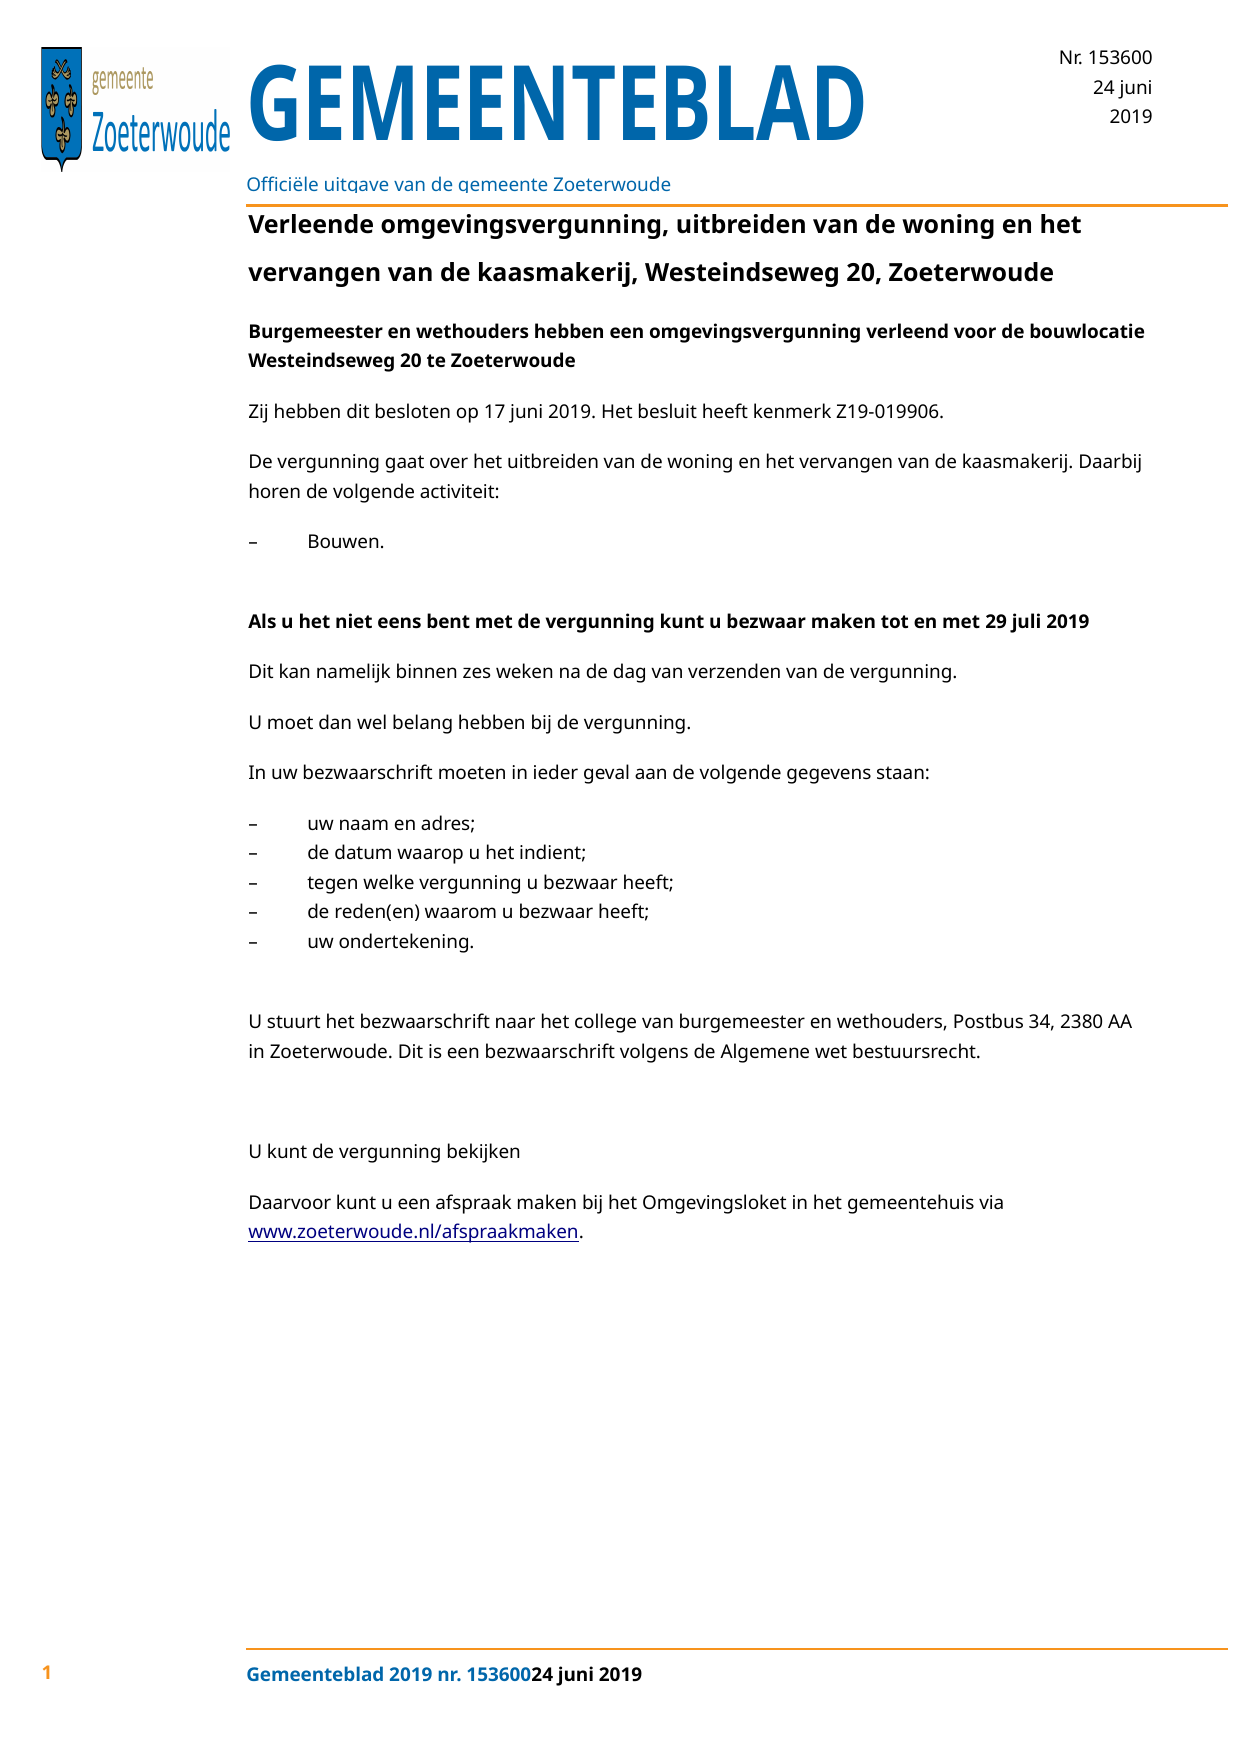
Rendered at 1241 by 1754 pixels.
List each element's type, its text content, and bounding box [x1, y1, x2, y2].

text Verleende omgevingsvergunning, uitbreiden van de woning en het vervangen van de kaasmakerij, Westeindseweg 20, Zoeterwoude [248, 207, 1152, 288]
list uw ondertekening. [248, 928, 1152, 954]
text U stuurt het bezwaarschrift naar het college van burgemeester en wethouders, Postbus 34, 2380 AA in Zoeterwoude. Dit is een bezwaarschrift volgens de Algemene wet bestuursrecht. [248, 1008, 1152, 1064]
text Burgemeester en wethouders hebben een omgevingsvergunning verleend voor de bouwlocatie Westeindseweg 20 te Zoeterwoude [248, 318, 1152, 373]
list de datum waarop u het indient; [248, 839, 1152, 865]
text Als u het niet eens bent met de vergunning kunt u bezwaar maken tot en met 29 juli 2019 [248, 608, 1152, 634]
text Daarvoor kunt u een afspraak maken bij het Omgevingsloket in het gemeentehuis via www.zoeterwoude.nl/afspraakmaken. [248, 1189, 1152, 1244]
text De vergunning gaat over het uitbreiden van de woning en het vervangen van de kaasmakerij. Daarbij horen de volgende activiteit: [248, 448, 1152, 504]
list de reden(en) waarom u bezwaar heeft; [248, 899, 1152, 924]
text U moet dan wel belang hebben bij de vergunning. [248, 709, 1152, 735]
list tegen welke vergunning u bezwaar heeft; [248, 869, 1152, 895]
picture [41, 47, 231, 172]
text Dit kan namelijk binnen zes weken na de dag van verzenden van de vergunning. [248, 659, 1152, 684]
text In uw bezwaarschrift moeten in ieder geval aan de volgende gegevens staan: [248, 759, 1152, 785]
text Zij hebben dit besloten op 17 juni 2019. Het besluit heeft kenmerk Z19-019906. [248, 398, 1152, 424]
list Bouwen. [248, 528, 1152, 554]
list uw naam en adres; [248, 810, 1152, 836]
text U kunt de vergunning bekijken [248, 1139, 1152, 1164]
